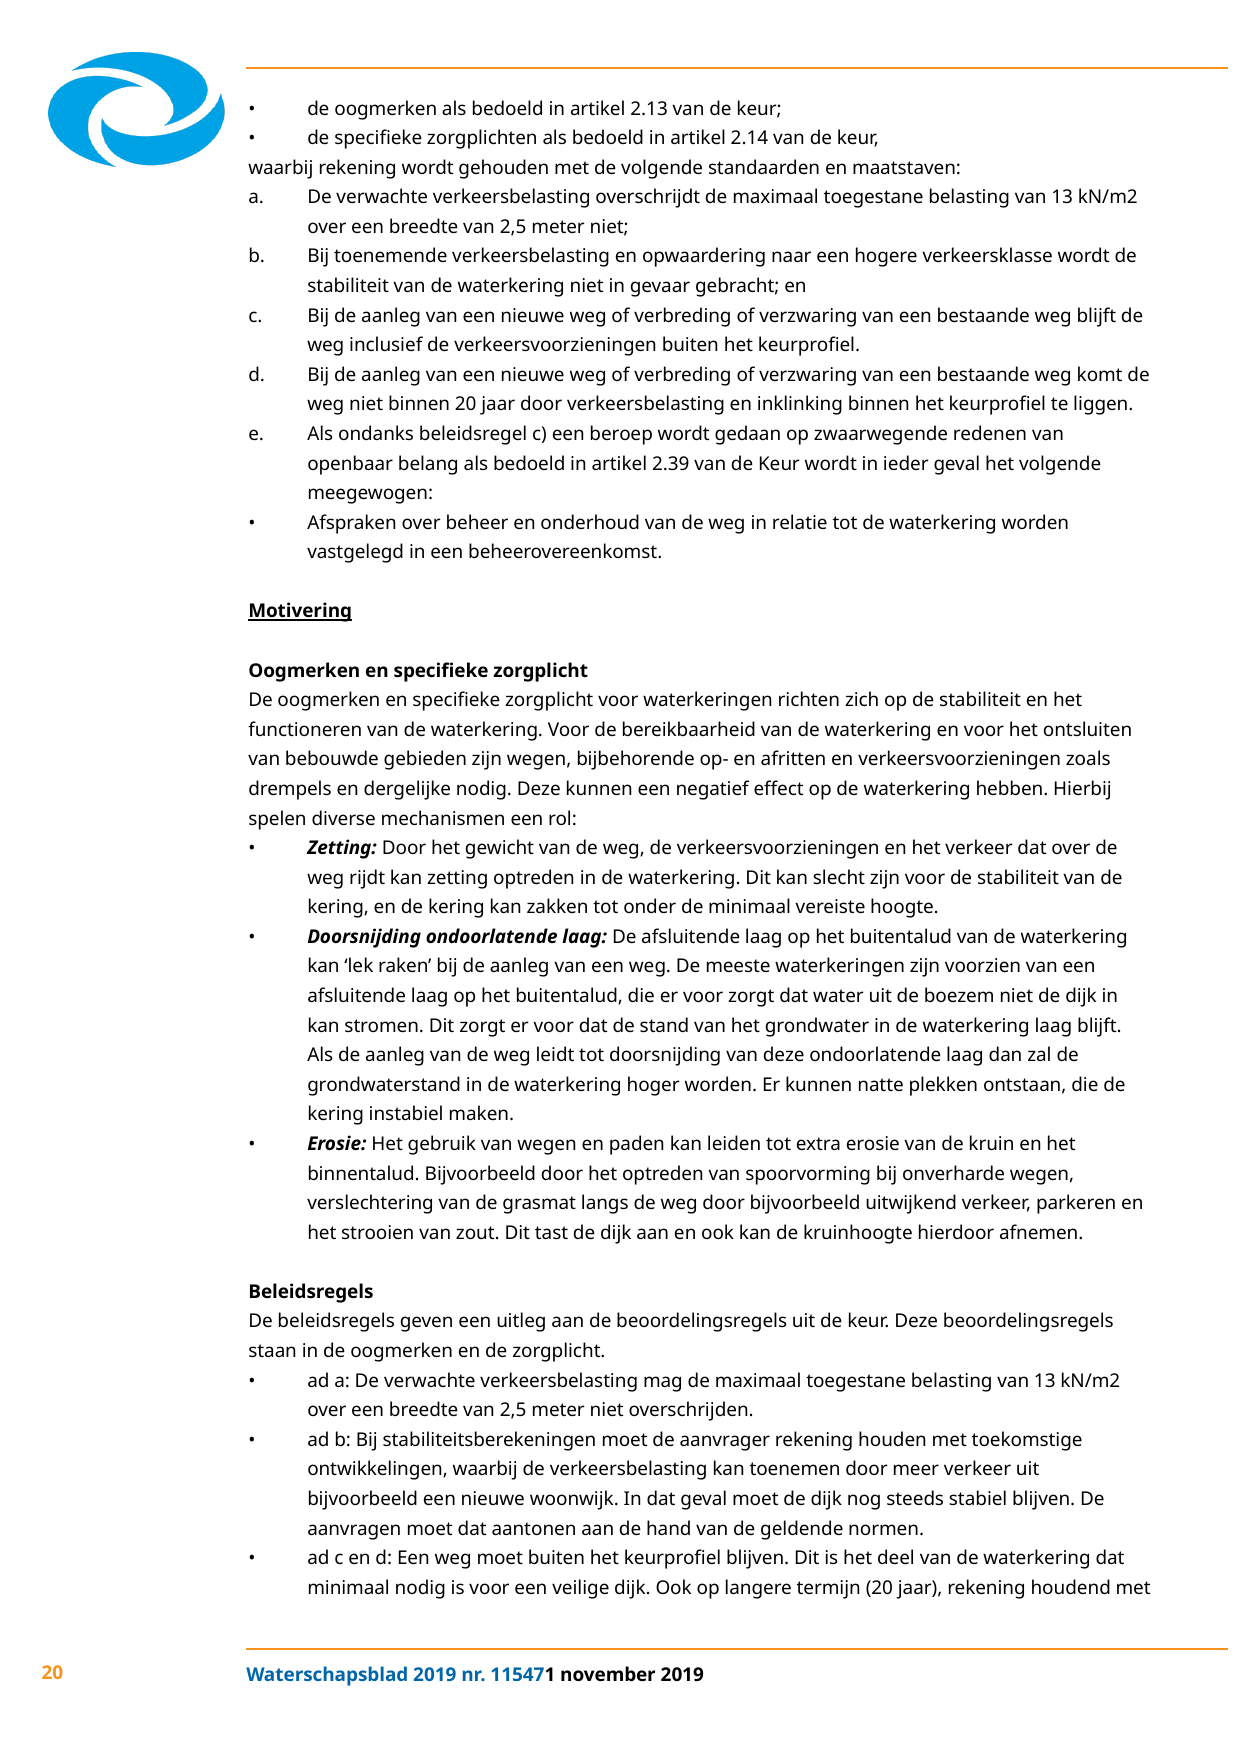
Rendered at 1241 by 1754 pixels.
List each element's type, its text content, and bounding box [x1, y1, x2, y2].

list de specifieke zorgplichten als bedoeld in artikel 2.14 van de keur, [248, 124, 1152, 150]
list Als ondanks beleidsregel c) een beroep wordt gedaan op zwaarwegende redenen van openbaar belang als bedoeld in artikel 2.39 van de Keur wordt in ieder geval het volgende meegewogen: [248, 420, 1152, 505]
list Bij toenemende verkeersbelasting en opwaardering naar een hogere verkeersklasse wordt de stabiliteit van de waterkering niet in gevaar gebracht; en [248, 243, 1152, 298]
text Beleidsregels [248, 1278, 1152, 1304]
list Doorsnijding ondoorlatende laag: De afsluitende laag op het buitentalud van de waterkering kan ‘lek raken’ bij de aanleg van een weg. De meeste waterkeringen zijn voorzien van een afsluitende laag op het buitentalud, die er voor zorgt dat water uit de boezem niet de dijk in kan stromen. Dit zorgt er voor dat de stand van het grondwater in de waterkering laag blijft. Als de aanleg van de weg leidt tot doorsnijding van deze ondoorlatende laag dan zal de grondwaterstand in de waterkering hoger worden. Er kunnen natte plekken ontstaan, die de kering instabiel maken. [248, 923, 1152, 1126]
list ad b: Bij stabiliteitsberekeningen moet de aanvrager rekening houden met toekomstige ontwikkelingen, waarbij de verkeersbelasting kan toenemen door meer verkeer uit bijvoorbeeld een nieuwe woonwijk. In dat geval moet de dijk nog steeds stabiel blijven. De aanvragen moet dat aantonen aan de hand van de geldende normen. [248, 1426, 1152, 1541]
text waarbij rekening wordt gehouden met de volgende standaarden en maatstaven: [248, 154, 1152, 180]
text Motivering [248, 598, 1152, 623]
list ad a: De verwachte verkeersbelasting mag de maximaal toegestane belasting van 13 kN/m2 over een breedte van 2,5 meter niet overschrijden. [248, 1367, 1152, 1422]
list ad c en d: Een weg moet buiten het keurprofiel blijven. Dit is het deel van de waterkering dat minimaal nodig is voor een veilige dijk. Ook op langere termijn (20 jaar), rekening houdend met [248, 1544, 1152, 1600]
list de oogmerken als bedoeld in artikel 2.13 van de keur; [248, 95, 1152, 121]
list Bij de aanleg van een nieuwe weg of verbreding of verzwaring van een bestaande weg komt de weg niet binnen 20 jaar door verkeersbelasting en inklinking binnen het keurprofiel te liggen. [248, 361, 1152, 416]
list Erosie: Het gebruik van wegen en paden kan leiden tot extra erosie van de kruin en het binnentalud. Bijvoorbeeld door het optreden van spoorvorming bij onverharde wegen, verslechtering van de grasmat langs de weg door bijvoorbeeld uitwijkend verkeer, parkeren en het strooien van zout. Dit tast de dijk aan en ook kan de kruinhoogte hierdoor afnemen. [248, 1130, 1152, 1245]
text De oogmerken en specifieke zorgplicht voor waterkeringen richten zich op de stabiliteit en het functioneren van de waterkering. Voor de bereikbaarheid van de waterkering en voor het ontsluiten van bebouwde gebieden zijn wegen, bijbehorende op- en afritten en verkeersvoorzieningen zoals drempels en dergelijke nodig. Deze kunnen een negatief effect op de waterkering hebben. Hierbij spelen diverse mechanismen een rol: [248, 686, 1152, 831]
list De verwachte verkeersbelasting overschrijdt de maximaal toegestane belasting van 13 kN/m2 over een breedte van 2,5 meter niet; [248, 183, 1152, 239]
picture [41, 47, 231, 172]
list Bij de aanleg van een nieuwe weg of verbreding of verzwaring van een bestaande weg blijft de weg inclusief de verkeersvoorzieningen buiten het keurprofiel. [248, 302, 1152, 357]
text De beleidsregels geven een uitleg aan de beoordelingsregels uit de keur. Deze beoordelingsregels staan in de oogmerken en de zorgplicht. [248, 1308, 1152, 1363]
list Afspraken over beheer en onderhoud van de weg in relatie tot de waterkering worden vastgelegd in een beheerovereenkomst. [248, 509, 1152, 564]
list Zetting: Door het gewicht van de weg, de verkeersvoorzieningen en het verkeer dat over de weg rijdt kan zetting optreden in de waterkering. Dit kan slecht zijn voor de stabiliteit van de kering, en de kering kan zakken tot onder de minimaal vereiste hoogte. [248, 834, 1152, 919]
text Oogmerken en specifieke zorgplicht [248, 657, 1152, 683]
